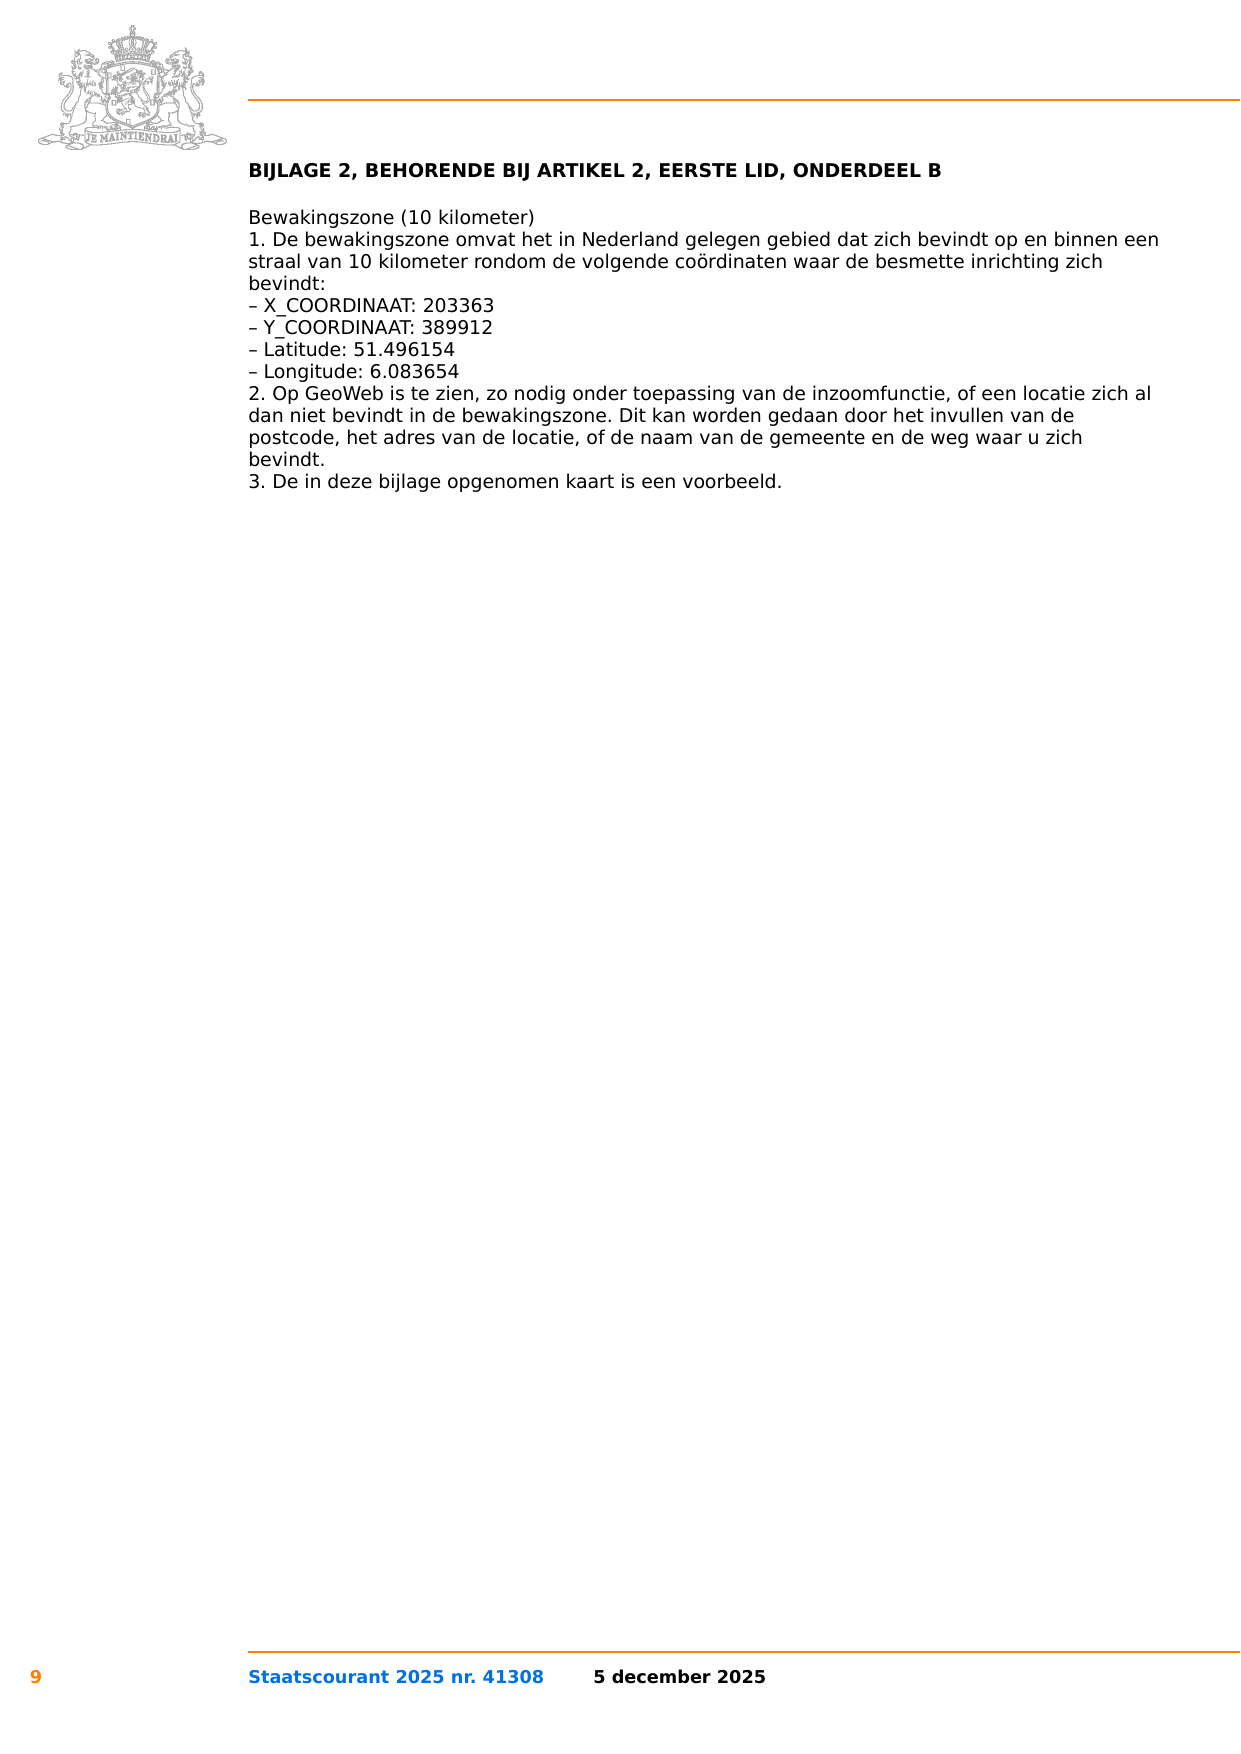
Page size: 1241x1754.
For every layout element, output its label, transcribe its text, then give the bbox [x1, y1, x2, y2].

text – Latitude: 51.496154 [248, 339, 1163, 361]
text – Longitude: 6.083654 [248, 361, 1163, 383]
subtitle Bewakingszone (10 kilometer) [248, 207, 1163, 229]
text 1. De bewakingszone omvat het in Nederland gelegen gebied dat zich bevindt op en binnen een straal van 10 kilometer rondom de volgende coördinaten waar de besmette inrichting zich bevindt: [248, 229, 1163, 295]
text 3. De in deze bijlage opgenomen kaart is een voorbeeld. [248, 471, 1163, 493]
subtitle BIJLAGE 2, BEHORENDE BIJ ARTIKEL 2, EERSTE LID, ONDERDEEL B [248, 160, 1163, 182]
text – Y_COORDINAAT: 389912 [248, 317, 1163, 339]
text 2. Op GeoWeb is te zien, zo nodig onder toepassing van de inzoomfunctie, of een locatie zich al dan niet bevindt in de bewakingszone. Dit kan worden gedaan door het invullen van de postcode, het adres van de locatie, of de naam van de gemeente en de weg waar u zich bevindt. [248, 383, 1163, 471]
picture [38, 25, 227, 150]
text – X_COORDINAAT: 203363 [248, 295, 1163, 317]
